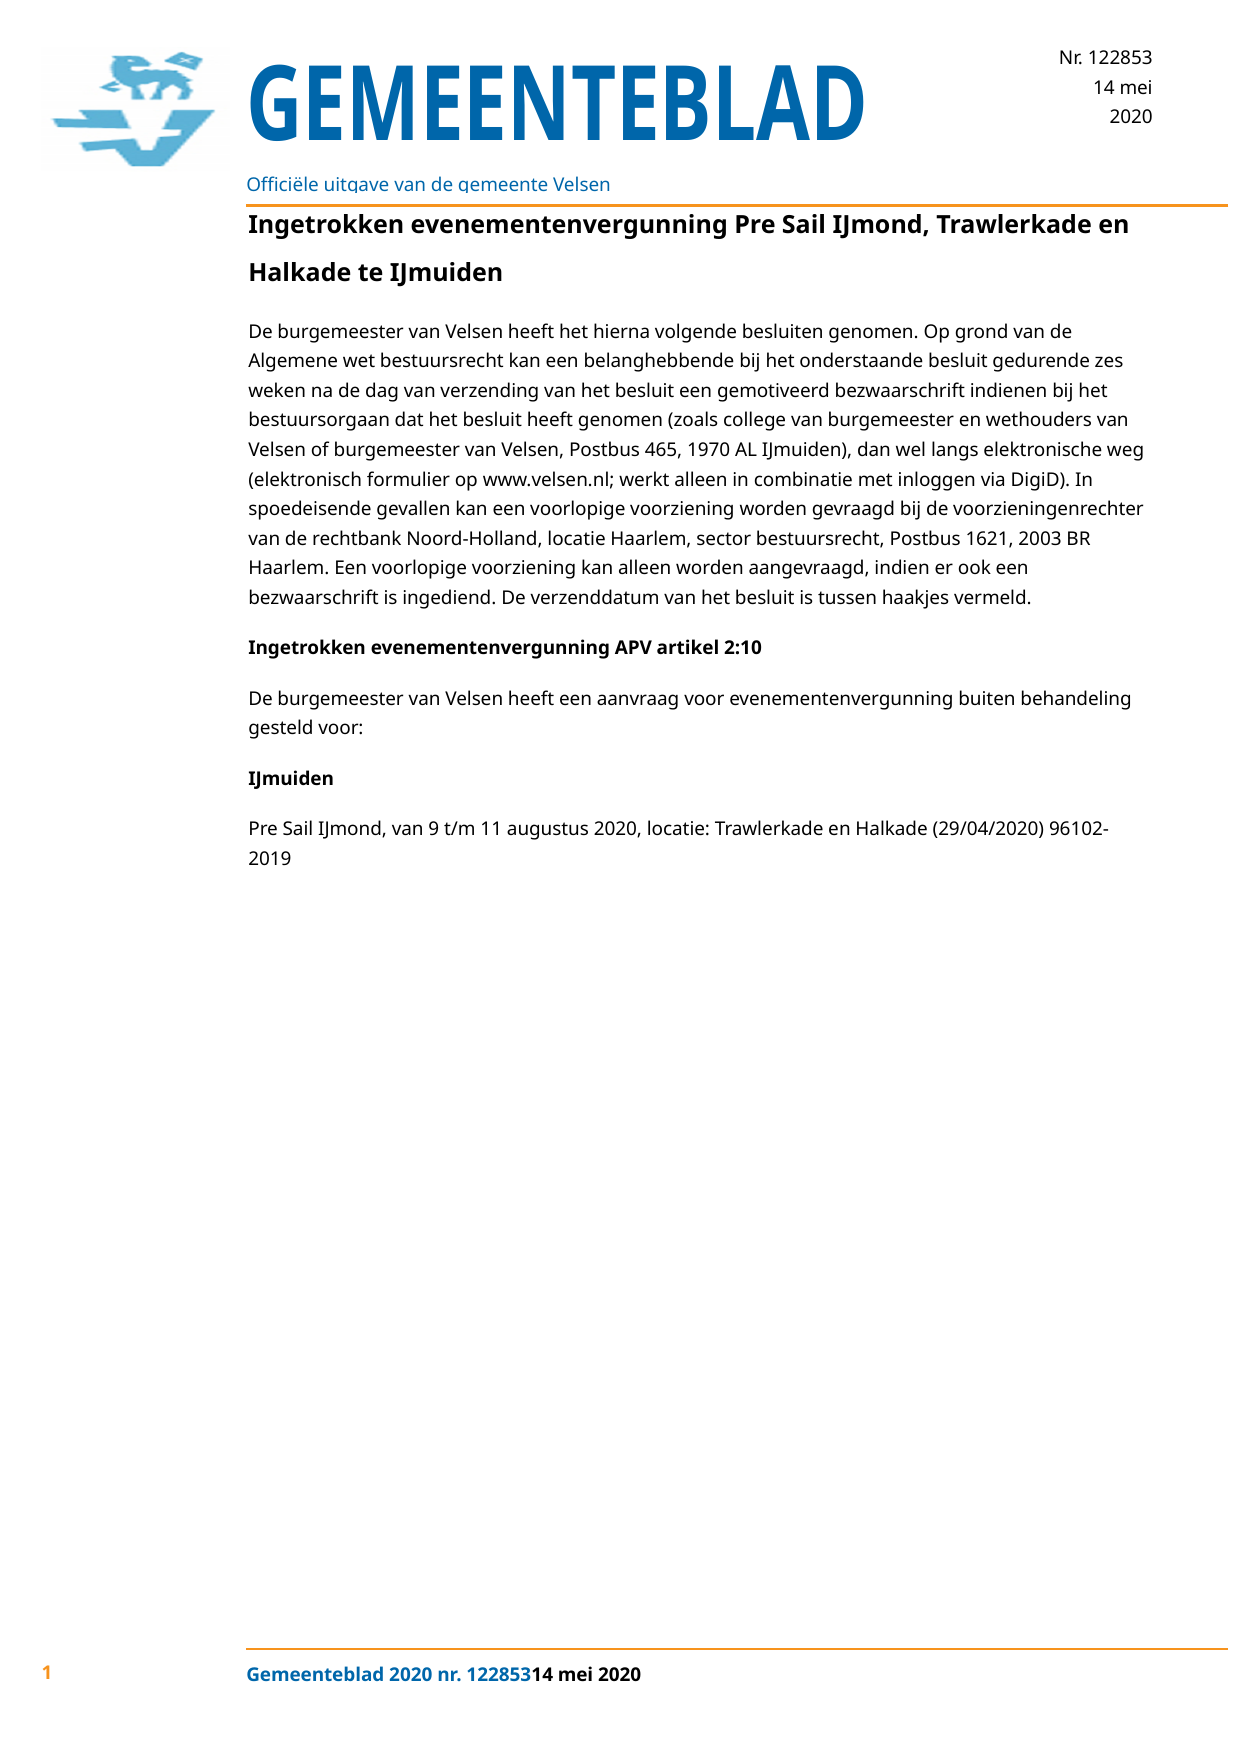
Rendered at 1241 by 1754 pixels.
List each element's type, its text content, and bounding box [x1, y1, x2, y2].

text Ingetrokken evenementenvergunning Pre Sail IJmond, Trawlerkade en Halkade te IJmuiden [248, 207, 1152, 288]
text Pre Sail IJmond, van 9 t/m 11 augustus 2020, locatie: Trawlerkade en Halkade (29/04/2020) 96102-2019 [248, 815, 1152, 871]
text Ingetrokken evenementenvergunning APV artikel 2:10 [248, 634, 1152, 660]
text IJmuiden [248, 765, 1152, 791]
text De burgemeester van Velsen heeft het hierna volgende besluiten genomen. Op grond van de Algemene wet bestuursrecht kan een belanghebbende bij het onderstaande besluit gedurende zes weken na de dag van verzending van het besluit een gemotiveerd bezwaarschrift indienen bij het bestuursorgaan dat het besluit heeft genomen (zoals college van burgemeester en wethouders van Velsen of burgemeester van Velsen, Postbus 465, 1970 AL IJmuiden), dan wel langs elektronische weg (elektronisch formulier op www.velsen.nl; werkt alleen in combinatie met inloggen via DigiD). In spoedeisende gevallen kan een voorlopige voorziening worden gevraagd bij de voorzieningenrechter van de rechtbank Noord-Holland, locatie Haarlem, sector bestuursrecht, Postbus 1621, 2003 BR Haarlem. Een voorlopige voorziening kan alleen worden aangevraagd, indien er ook een bezwaarschrift is ingediend. De verzenddatum van het besluit is tussen haakjes vermeld. [248, 318, 1152, 610]
text De burgemeester van Velsen heeft een aanvraag voor evenementenvergunning buiten behandeling gesteld voor: [248, 685, 1152, 740]
picture [41, 47, 231, 172]
